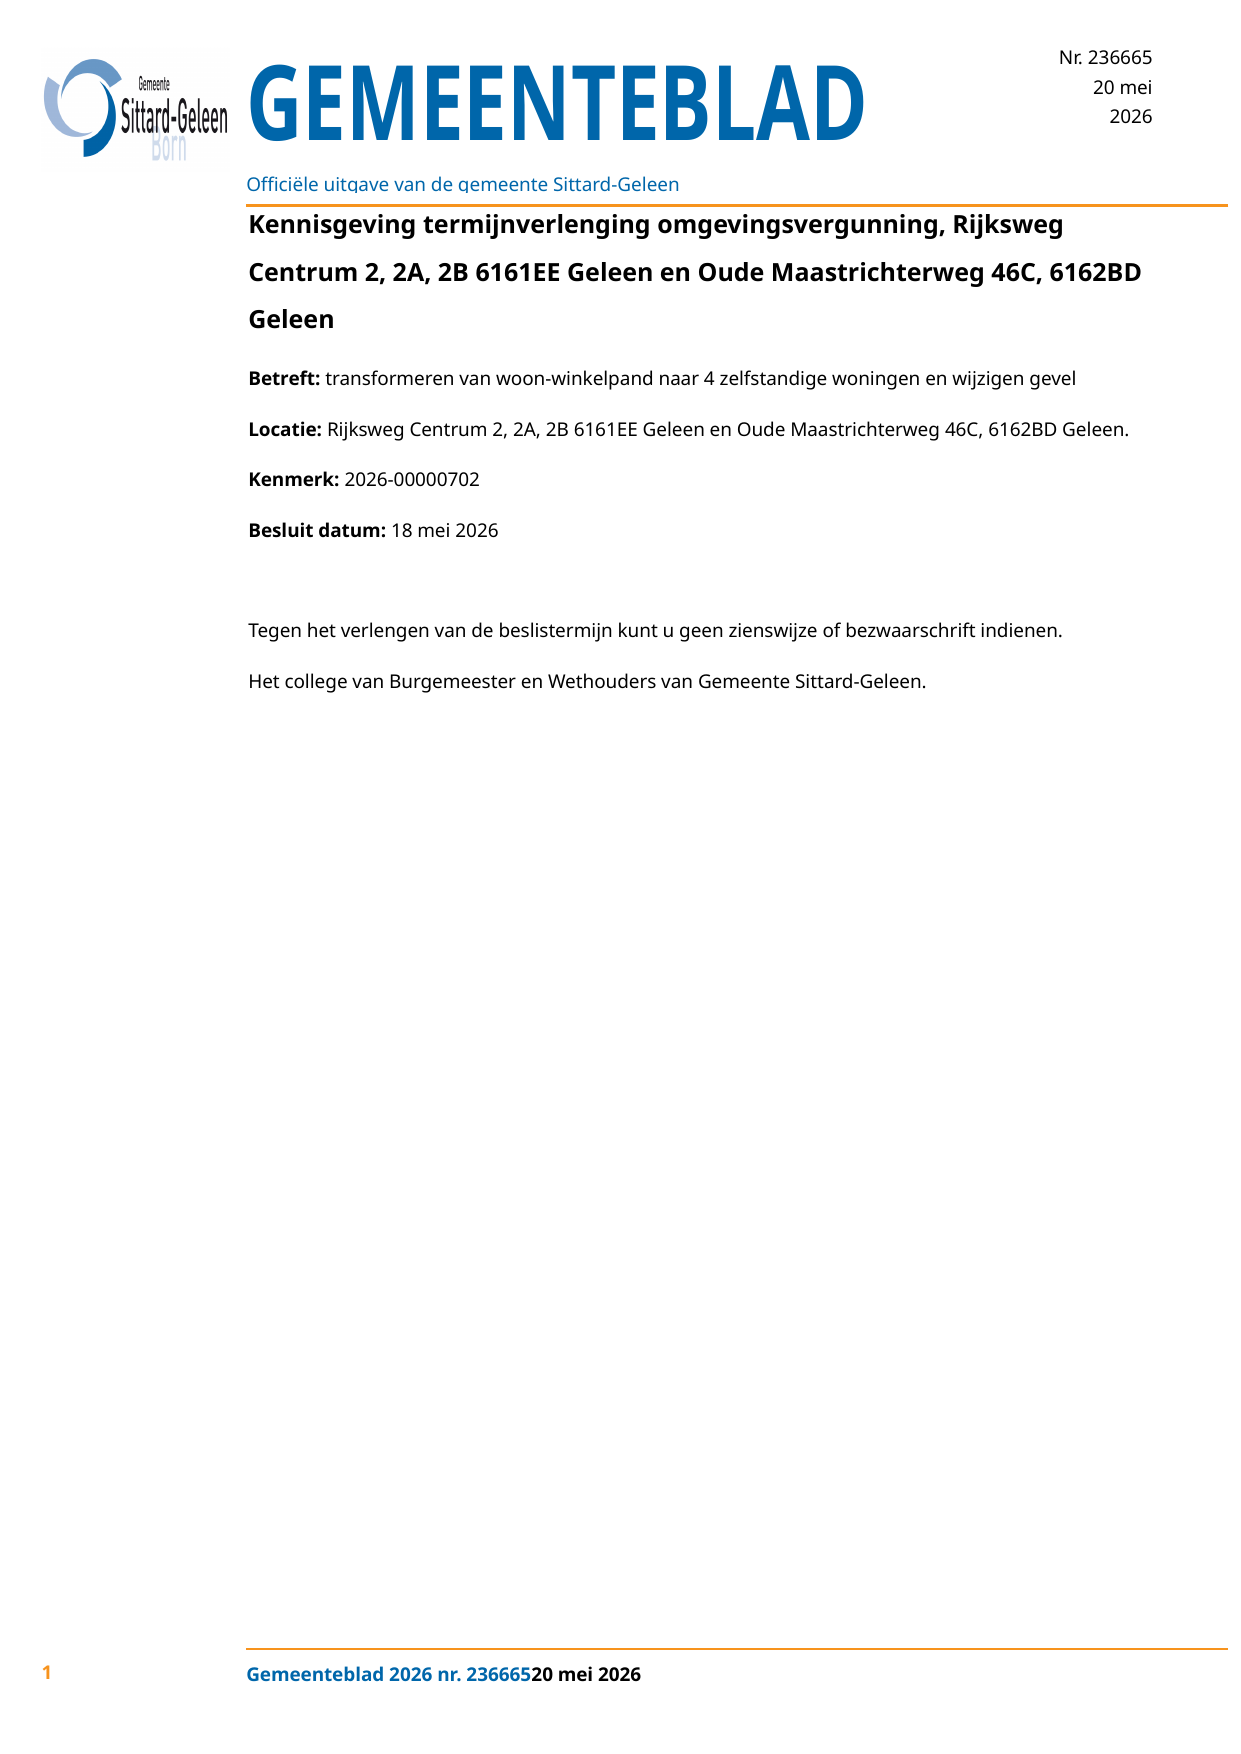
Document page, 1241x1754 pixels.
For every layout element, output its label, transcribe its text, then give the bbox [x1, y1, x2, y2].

text Besluit datum: 18 mei 2026 [248, 517, 1152, 542]
text Het college van Burgemeester en Wethouders van Gemeente Sittard-Geleen. [248, 668, 1152, 694]
text Kenmerk: 2026-00000702 [248, 466, 1152, 492]
picture [41, 47, 231, 172]
text Betreft: transformeren van woon-winkelpand naar 4 zelfstandige woningen en wijzigen gevel [248, 366, 1152, 391]
text Tegen het verlengen van de beslistermijn kunt u geen zienswijze of bezwaarschrift indienen. [248, 618, 1152, 643]
text Kennisgeving termijnverlenging omgevingsvergunning, Rijksweg Centrum 2, 2A, 2B 6161EE Geleen en Oude Maastrichterweg 46C, 6162BD Geleen [248, 207, 1152, 336]
text Locatie: Rijksweg Centrum 2, 2A, 2B 6161EE Geleen en Oude Maastrichterweg 46C, 6162BD Geleen. [248, 416, 1152, 442]
